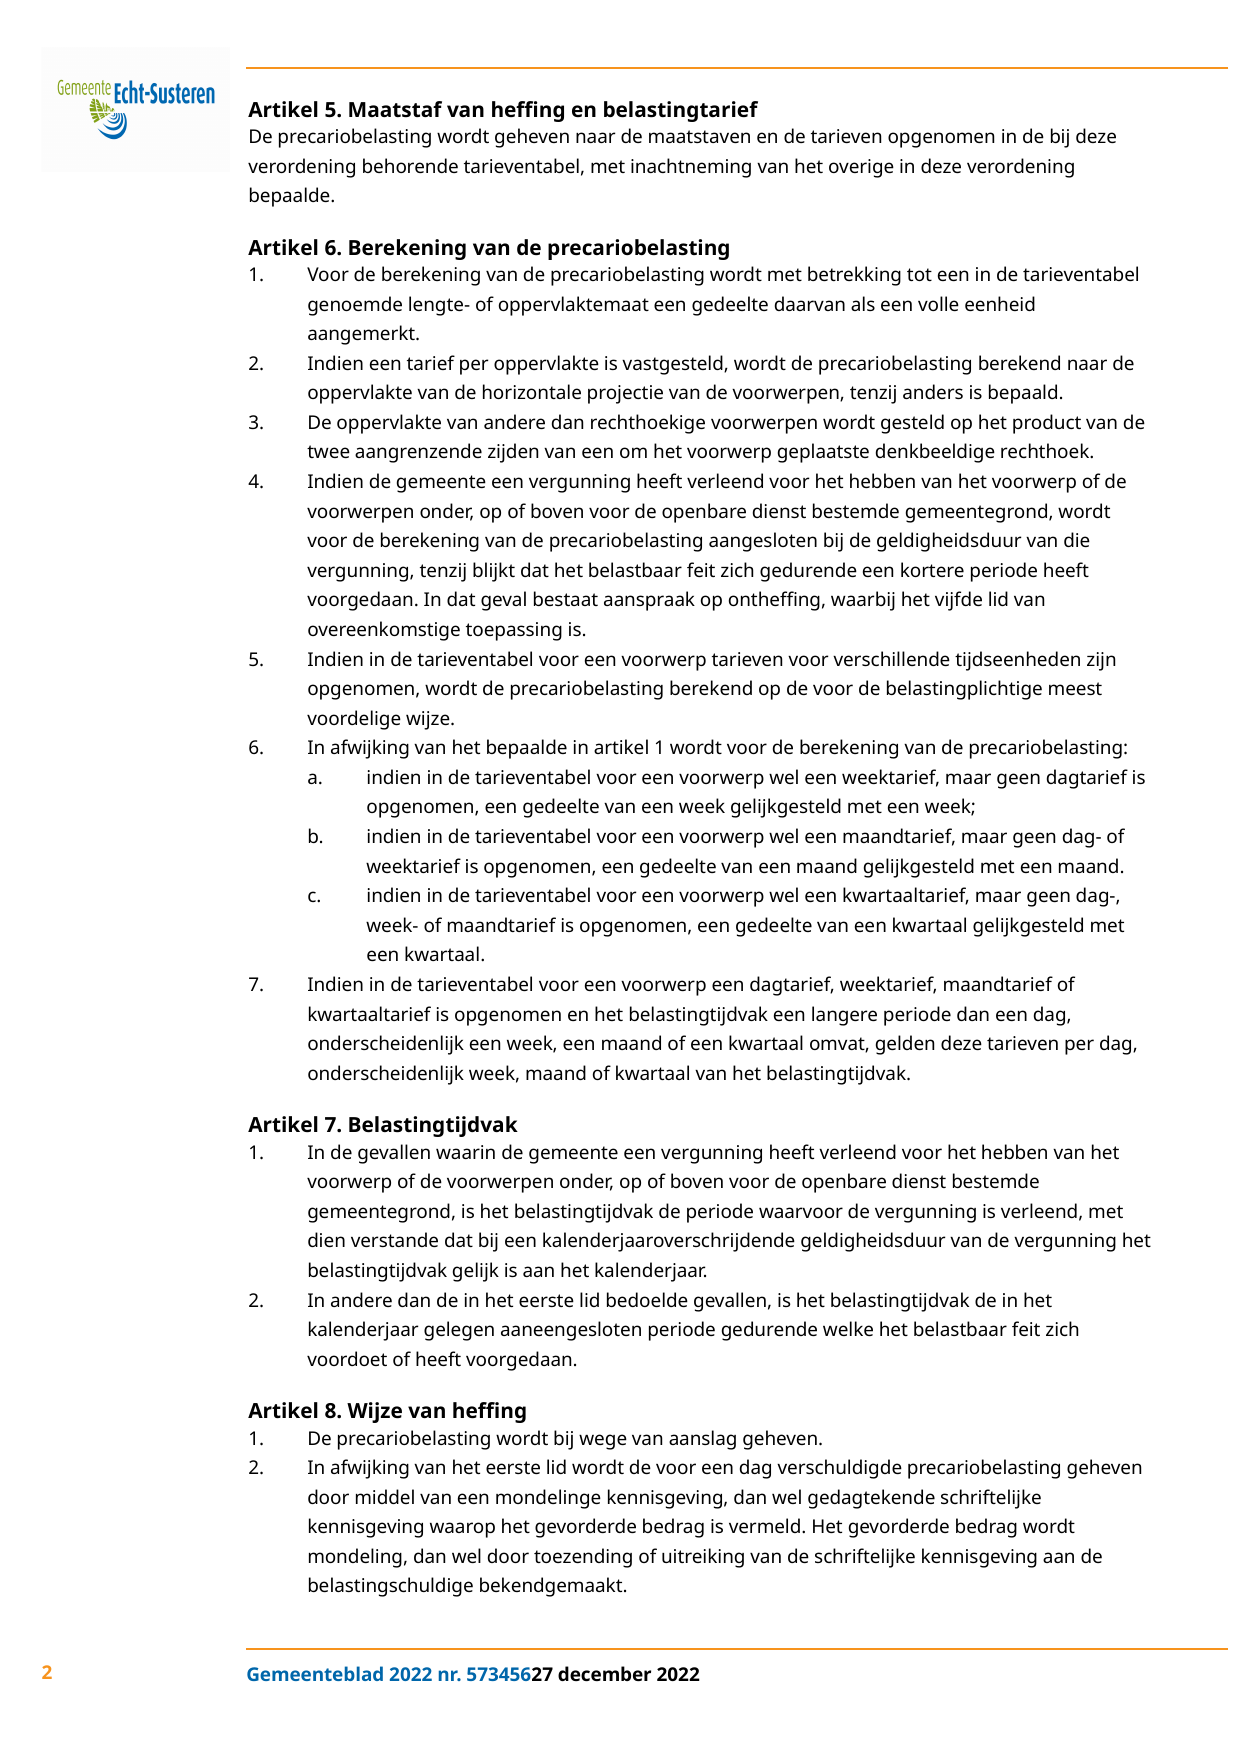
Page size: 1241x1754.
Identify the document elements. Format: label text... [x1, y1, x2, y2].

list Indien een tarief per oppervlakte is vastgesteld, wordt de precariobelasting berekend naar de oppervlakte van de horizontale projectie van de voorwerpen, tenzij anders is bepaald. [248, 350, 1152, 405]
picture [41, 47, 231, 172]
list Indien in de tarieventabel voor een voorwerp tarieven voor verschillende tijdseenheden zijn opgenomen, wordt de precariobelasting berekend op de voor de belastingplichtige meest voordelige wijze. [248, 646, 1152, 731]
list Indien de gemeente een vergunning heeft verleend voor het hebben van het voorwerp of de voorwerpen onder, op of boven voor de openbare dienst bestemde gemeentegrond, wordt voor de berekening van de precariobelasting aangesloten bij de geldigheidsduur van die vergunning, tenzij blijkt dat het belastbaar feit zich gedurende een kortere periode heeft voorgedaan. In dat geval bestaat aanspraak op ontheffing, waarbij het vijfde lid van overeenkomstige toepassing is. [248, 468, 1152, 642]
list indien in de tarieventabel voor een voorwerp wel een maandtarief, maar geen dag- of weektarief is opgenomen, een gedeelte van een maand gelijkgesteld met een maand. [307, 823, 1152, 879]
text Artikel 7. Belastingtijdvak [248, 1110, 1152, 1139]
text De precariobelasting wordt geheven naar de maatstaven en de tarieven opgenomen in de bij deze verordening behorende tarieventabel, met inachtneming van het overige in deze verordening bepaalde. [248, 123, 1152, 208]
list indien in de tarieventabel voor een voorwerp wel een kwartaaltarief, maar geen dag-, week- of maandtarief is opgenomen, een gedeelte van een kwartaal gelijkgesteld met een kwartaal. [307, 882, 1152, 967]
list De precariobelasting wordt bij wege van aanslag geheven. [248, 1425, 1152, 1451]
text Artikel 8. Wijze van heffing [248, 1396, 1152, 1425]
text Artikel 6. Berekening van de precariobelasting [248, 233, 1152, 261]
list In andere dan de in het eerste lid bedoelde gevallen, is het belastingtijdvak de in het kalenderjaar gelegen aaneengesloten periode gedurende welke het belastbaar feit zich voordoet of heeft voorgedaan. [248, 1287, 1152, 1372]
list In de gevallen waarin de gemeente een vergunning heeft verleend voor het hebben van het voorwerp of de voorwerpen onder, op of boven voor de openbare dienst bestemde gemeentegrond, is het belastingtijdvak de periode waarvoor de vergunning is verleend, met dien verstande dat bij een kalenderjaaroverschrijdende geldigheidsduur van de vergunning het belastingtijdvak gelijk is aan het kalenderjaar. [248, 1139, 1152, 1283]
list In afwijking van het eerste lid wordt de voor een dag verschuldigde precariobelasting geheven door middel van een mondelinge kennisgeving, dan wel gedagtekende schriftelijke kennisgeving waarop het gevorderde bedrag is vermeld. Het gevorderde bedrag wordt mondeling, dan wel door toezending of uitreiking van de schriftelijke kennisgeving aan de belastingschuldige bekendgemaakt. [248, 1454, 1152, 1598]
list indien in de tarieventabel voor een voorwerp wel een weektarief, maar geen dagtarief is opgenomen, een gedeelte van een week gelijkgesteld met een week; [307, 764, 1152, 819]
list Voor de berekening van de precariobelasting wordt met betrekking tot een in de tarieventabel genoemde lengte- of oppervlaktemaat een gedeelte daarvan als een volle eenheid aangemerkt. [248, 261, 1152, 346]
list Indien in de tarieventabel voor een voorwerp een dagtarief, weektarief, maandtarief of kwartaaltarief is opgenomen en het belastingtijdvak een langere periode dan een dag, onderscheidenlijk een week, een maand of een kwartaal omvat, gelden deze tarieven per dag, onderscheidenlijk week, maand of kwartaal van het belastingtijdvak. [248, 971, 1152, 1086]
list In afwijking van het bepaalde in artikel 1 wordt voor de berekening van de precariobelasting: [248, 734, 1152, 760]
text Artikel 5. Maatstaf van heffing en belastingtarief [248, 95, 1152, 123]
list De oppervlakte van andere dan rechthoekige voorwerpen wordt gesteld op het product van de twee aangrenzende zijden van een om het voorwerp geplaatste denkbeeldige rechthoek. [248, 409, 1152, 464]
